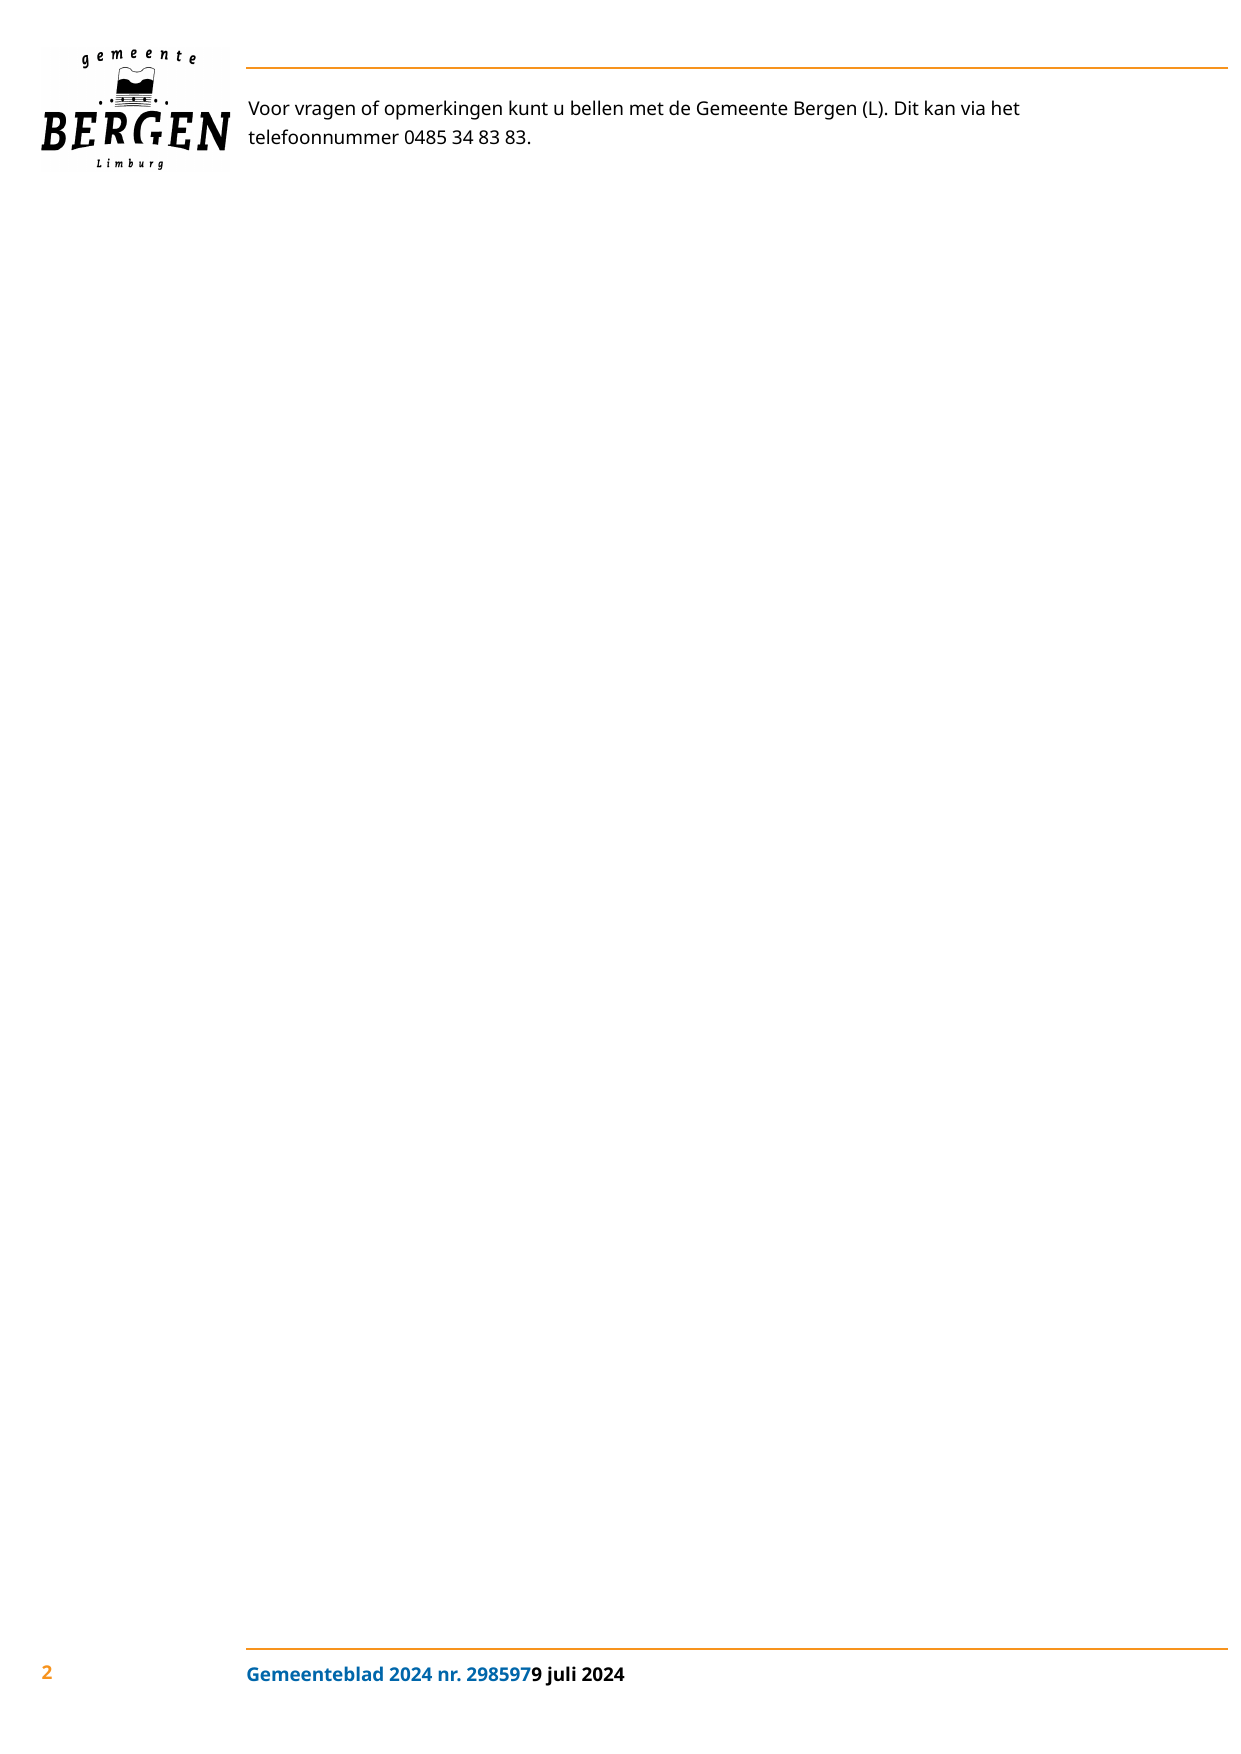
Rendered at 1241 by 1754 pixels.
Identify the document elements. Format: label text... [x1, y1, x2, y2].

picture [41, 47, 231, 172]
text Voor vragen of opmerkingen kunt u bellen met de Gemeente Bergen (L). Dit kan via het telefoonnummer 0485 34 83 83. [248, 95, 1152, 150]
